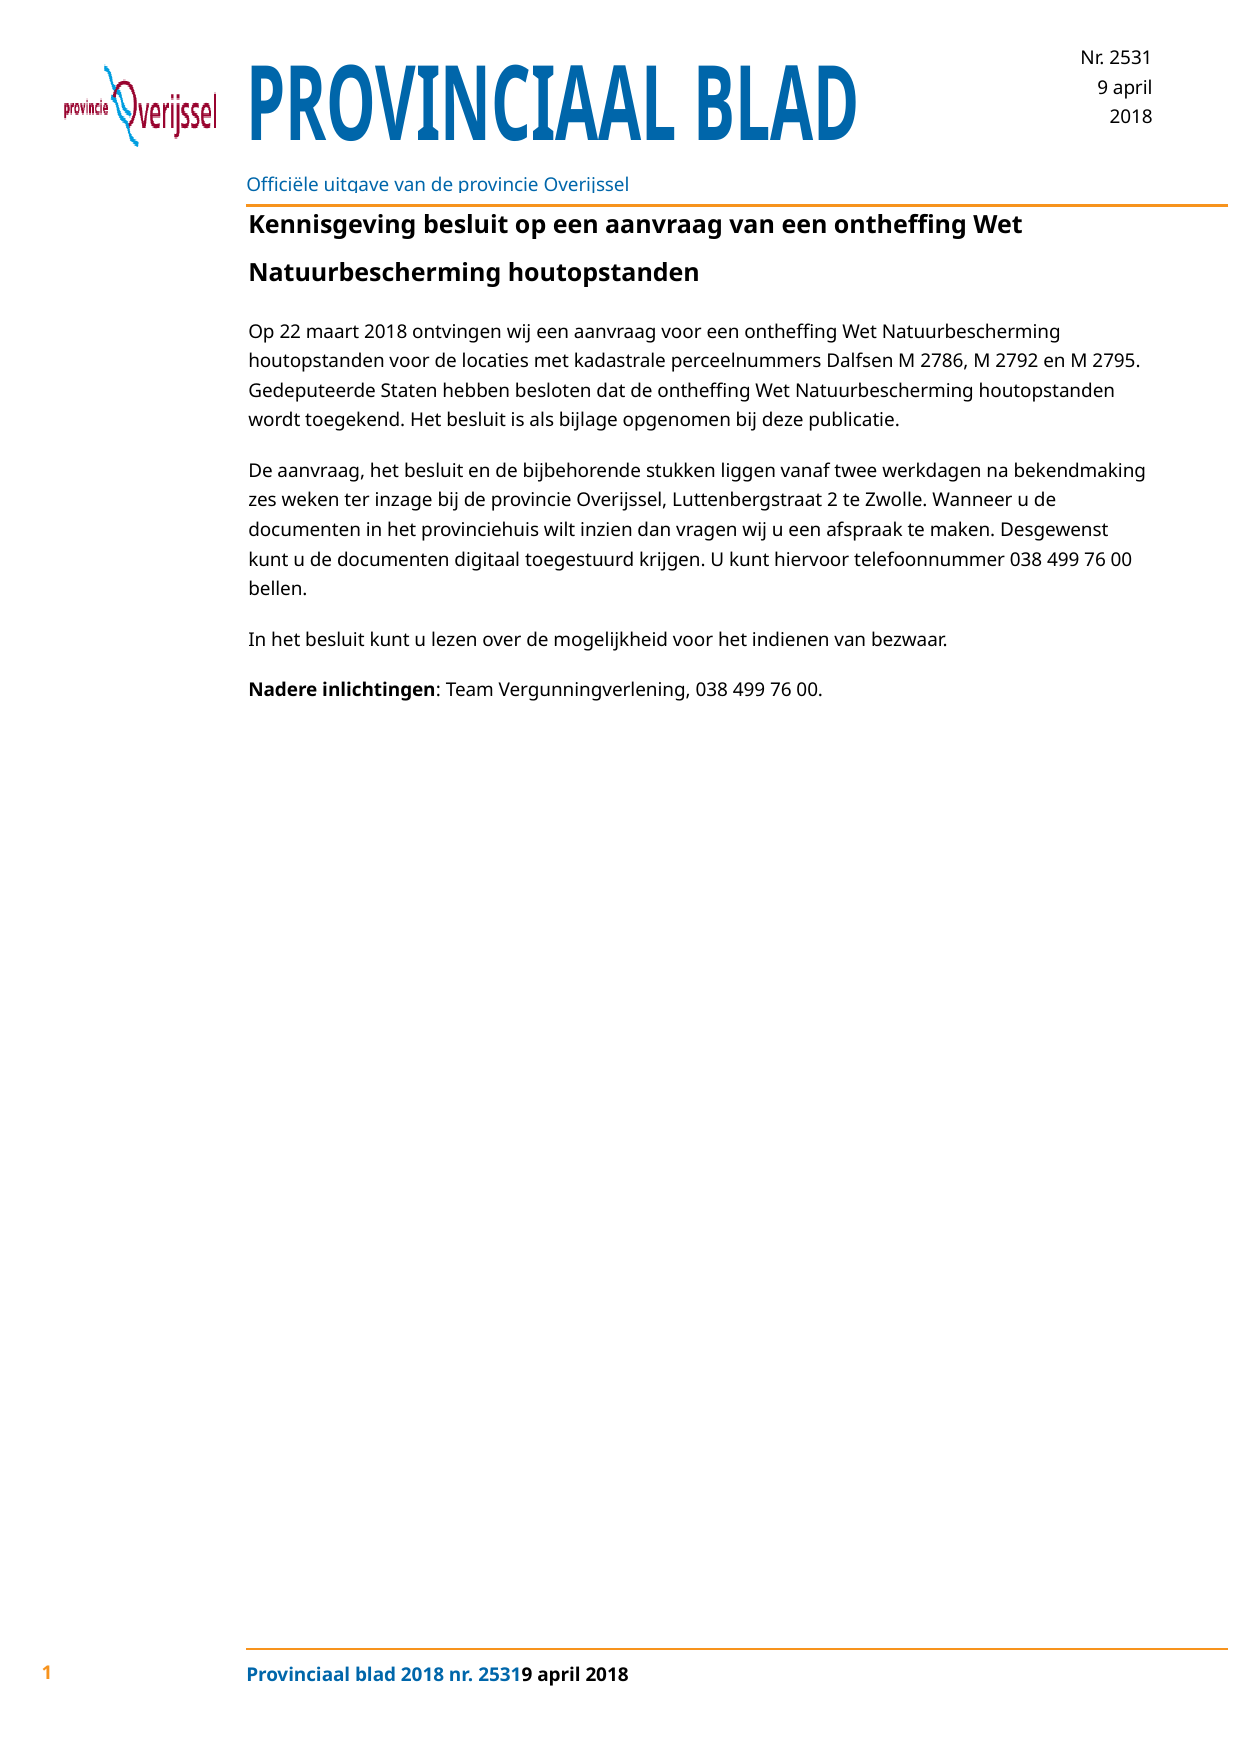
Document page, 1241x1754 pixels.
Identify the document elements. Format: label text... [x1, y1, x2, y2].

text De aanvraag, het besluit en de bijbehorende stukken liggen vanaf twee werkdagen na bekendmaking zes weken ter inzage bij de provincie Overijssel, Luttenbergstraat 2 te Zwolle. Wanneer u de documenten in het provinciehuis wilt inzien dan vragen wij u een afspraak te maken. Desgewenst kunt u de documenten digitaal toegestuurd krijgen. U kunt hiervoor telefoonnummer 038 499 76 00 bellen. [248, 457, 1152, 601]
text Kennisgeving besluit op een aanvraag van een ontheffing Wet Natuurbescherming houtopstanden [248, 207, 1152, 288]
text In het besluit kunt u lezen over de mogelijkheid voor het indienen van bezwaar. [248, 626, 1152, 652]
text Nadere inlichtingen: Team Vergunningverlening, 038 499 76 00. [248, 676, 1152, 702]
text Op 22 maart 2018 ontvingen wij een aanvraag voor een ontheffing Wet Natuurbescherming houtopstanden voor de locaties met kadastrale perceelnummers Dalfsen M 2786, M 2792 en M 2795. Gedeputeerde Staten hebben besloten dat de ontheffing Wet Natuurbescherming houtopstanden wordt toegekend. Het besluit is als bijlage opgenomen bij deze publicatie. [248, 318, 1152, 432]
picture [41, 47, 231, 172]
